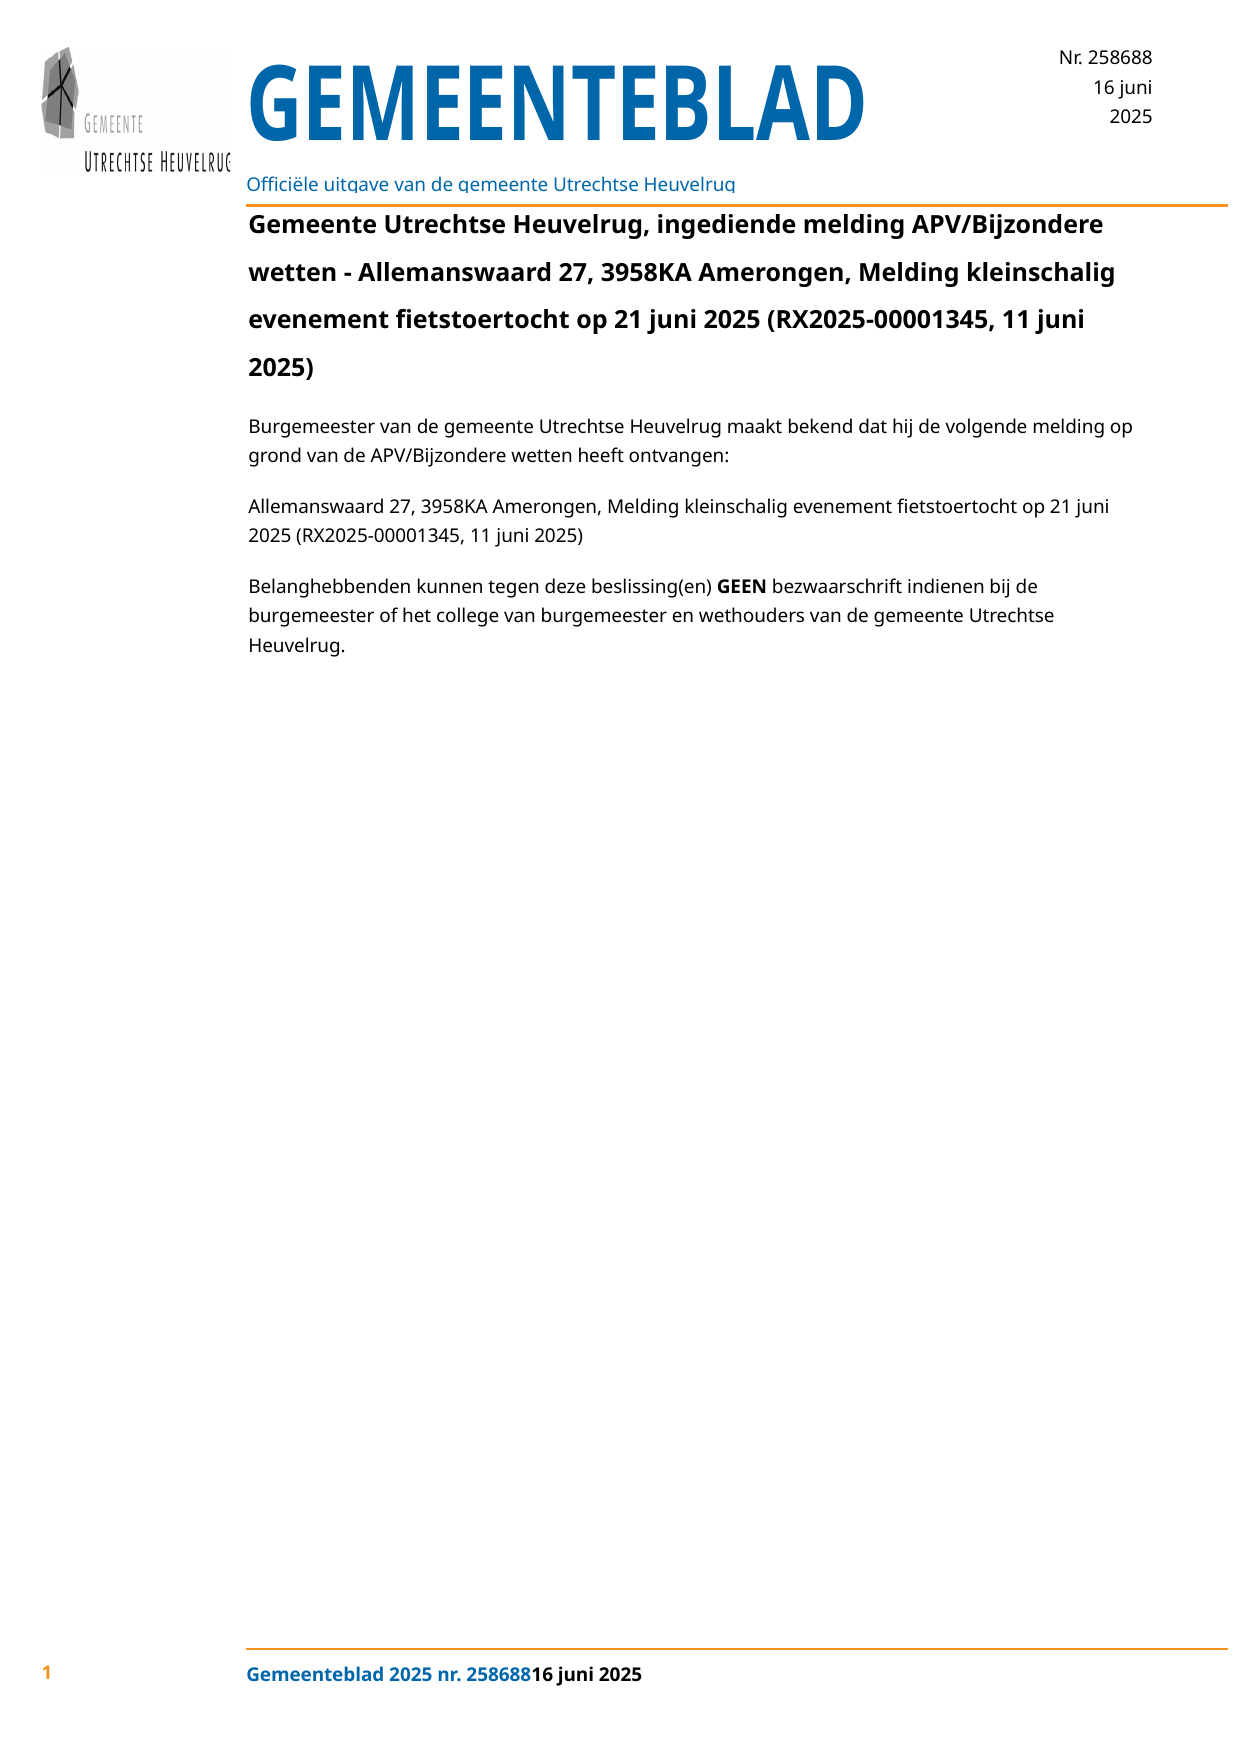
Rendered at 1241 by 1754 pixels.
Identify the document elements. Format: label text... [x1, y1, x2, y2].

text Belanghebbenden kunnen tegen deze beslissing(en) GEEN bezwaarschrift indienen bij de burgemeester of het college van burgemeester en wethouders van de gemeente Utrechtse Heuvelrug. [248, 573, 1152, 658]
text Allemanswaard 27, 3958KA Amerongen, Melding kleinschalig evenement fietstoertocht op 21 juni 2025 (RX2025-00001345, 11 juni 2025) [248, 493, 1152, 548]
text Burgemeester van de gemeente Utrechtse Heuvelrug maakt bekend dat hij de volgende melding op grond van de APV/Bijzondere wetten heeft ontvangen: [248, 413, 1152, 468]
picture [41, 47, 231, 172]
text Gemeente Utrechtse Heuvelrug, ingediende melding APV/Bijzondere wetten - Allemanswaard 27, 3958KA Amerongen, Melding kleinschalig evenement fietstoertocht op 21 juni 2025 (RX2025-00001345, 11 juni 2025) [248, 207, 1152, 384]
